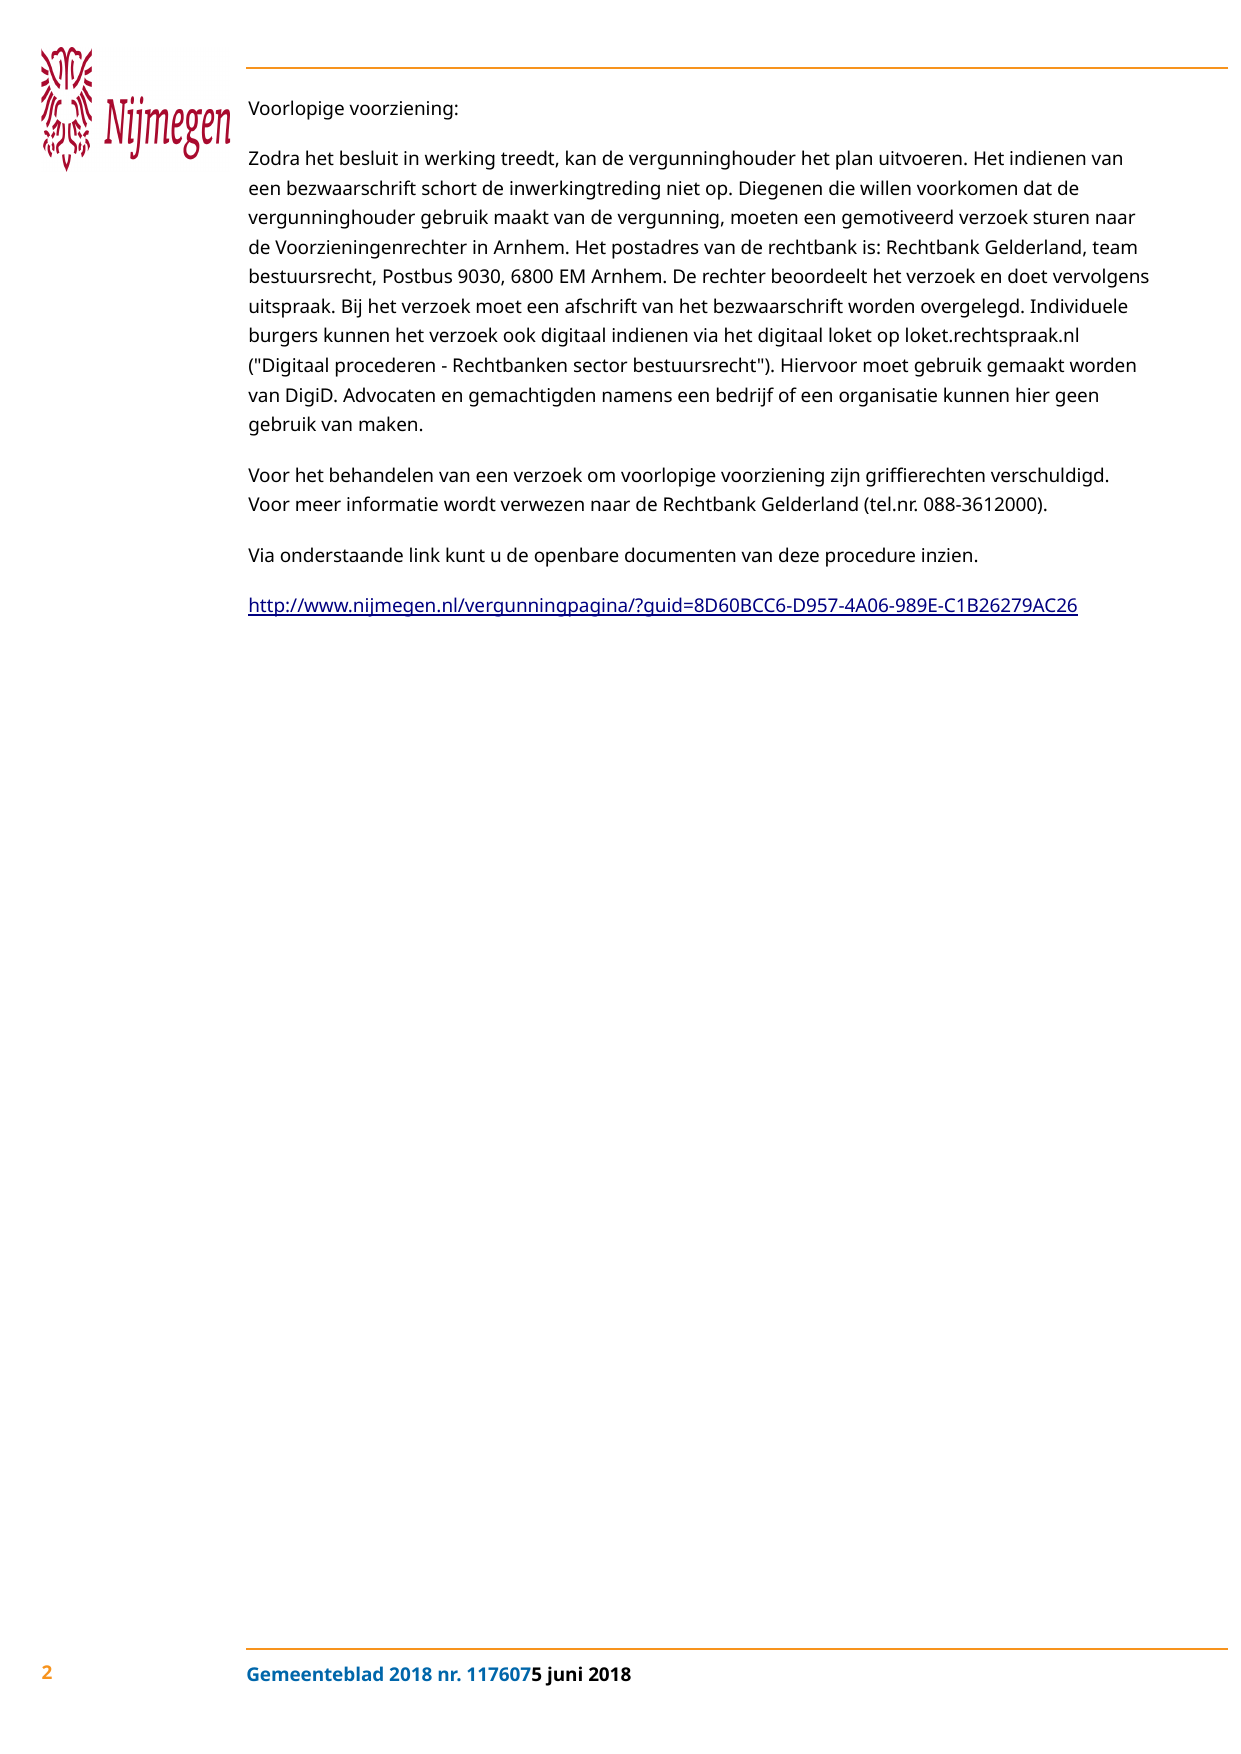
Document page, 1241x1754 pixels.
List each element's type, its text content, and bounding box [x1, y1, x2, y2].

text http://www.nijmegen.nl/vergunningpagina/?guid=8D60BCC6-D957-4A06-989E-C1B26279AC26 [248, 592, 1152, 618]
text Voor het behandelen van een verzoek om voorlopige voorziening zijn griffierechten verschuldigd. Voor meer informatie wordt verwezen naar de Rechtbank Gelderland (tel.nr. 088-3612000). [248, 462, 1152, 517]
text Voorlopige voorziening: [248, 95, 1152, 121]
text Via onderstaande link kunt u de openbare documenten van deze procedure inzien. [248, 542, 1152, 568]
picture [41, 47, 231, 172]
text Zodra het besluit in werking treedt, kan de vergunninghouder het plan uitvoeren. Het indienen van een bezwaarschrift schort de inwerkingtreding niet op. Diegenen die willen voorkomen dat de vergunninghouder gebruik maakt van de vergunning, moeten een gemotiveerd verzoek sturen naar de Voorzieningenrechter in Arnhem. Het postadres van de rechtbank is: Rechtbank Gelderland, team bestuursrecht, Postbus 9030, 6800 EM Arnhem. De rechter beoordeelt het verzoek en doet vervolgens uitspraak. Bij het verzoek moet een afschrift van het bezwaarschrift worden overgelegd. Individuele burgers kunnen het verzoek ook digitaal indienen via het digitaal loket op loket.rechtspraak.nl ("Digitaal procederen - Rechtbanken sector bestuursrecht"). Hiervoor moet gebruik gemaakt worden van DigiD. Advocaten en gemachtigden namens een bedrijf of een organisatie kunnen hier geen gebruik van maken. [248, 145, 1152, 437]
